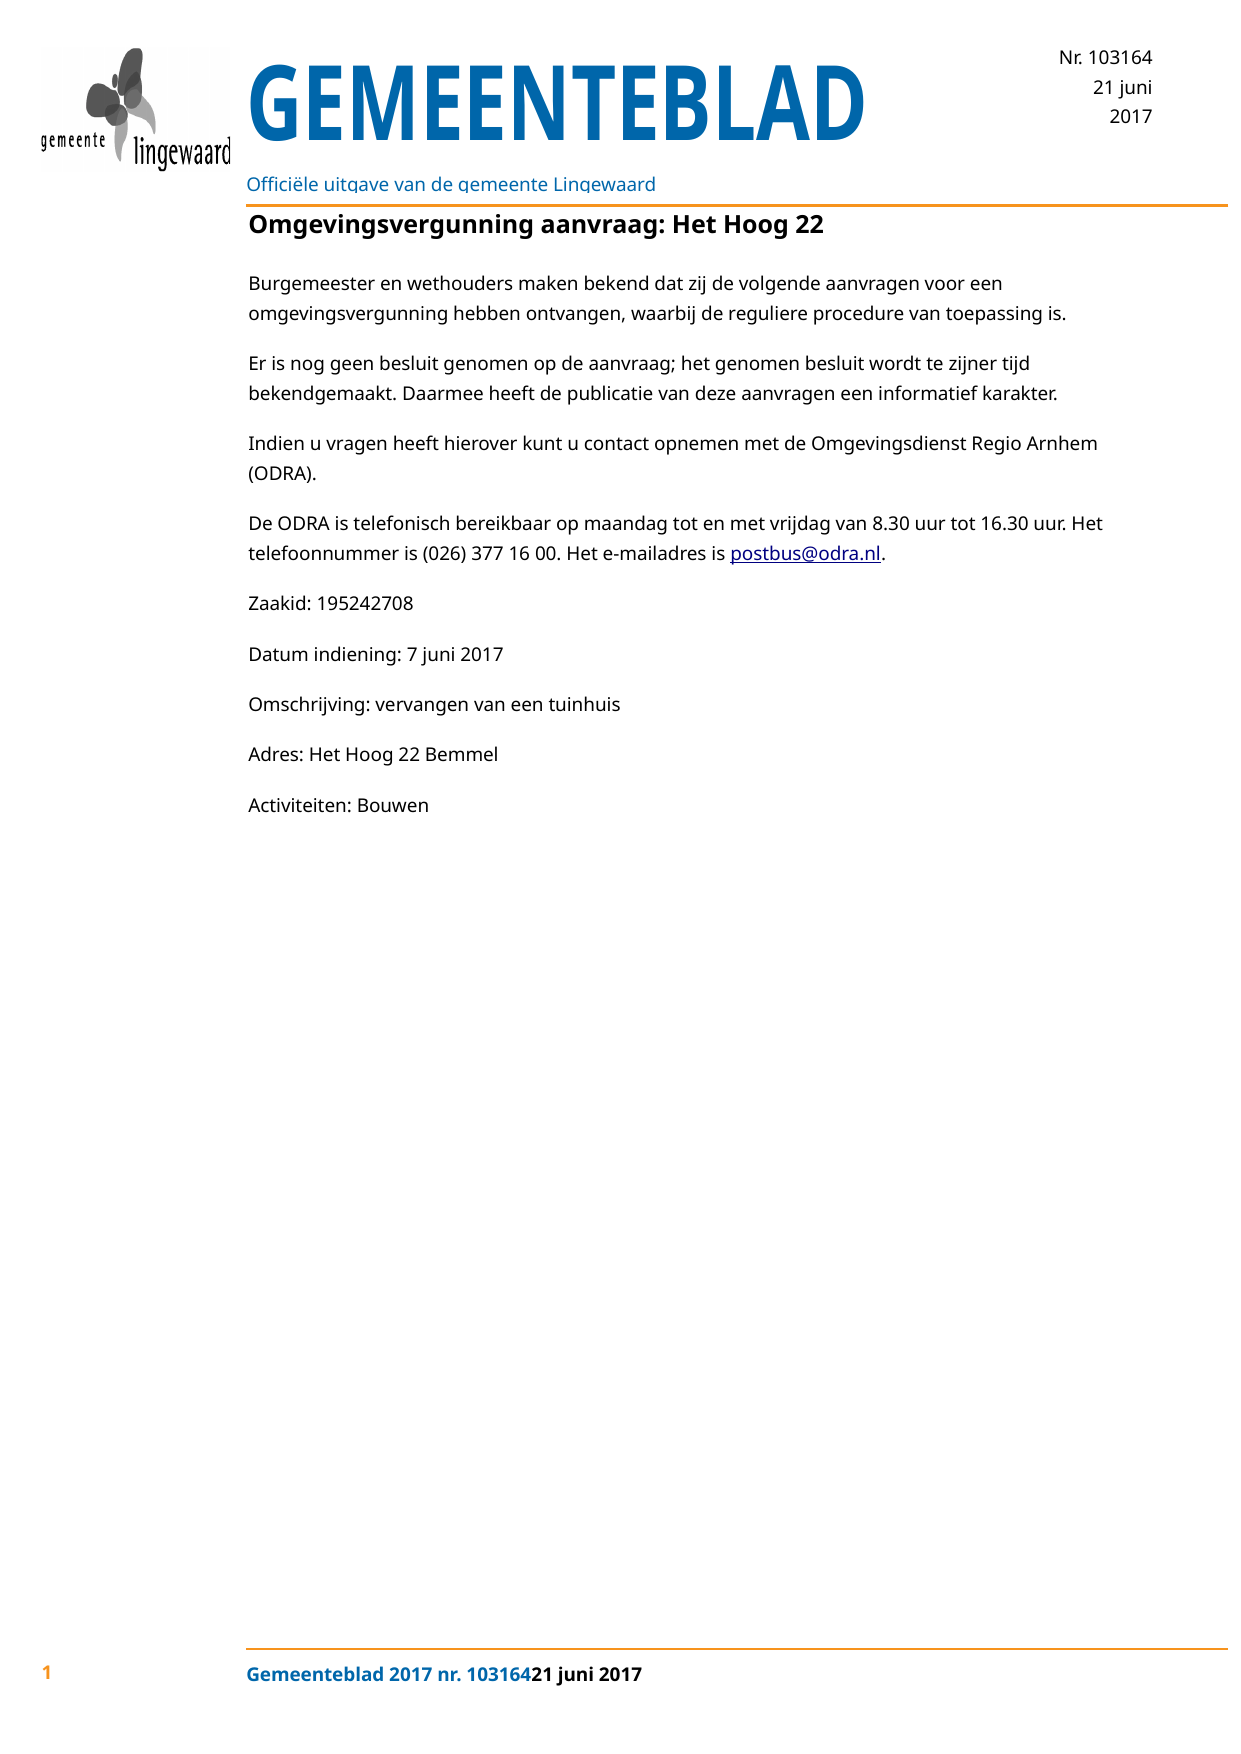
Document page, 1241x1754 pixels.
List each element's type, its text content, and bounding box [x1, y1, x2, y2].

text Burgemeester en wethouders maken bekend dat zij de volgende aanvragen voor een omgevingsvergunning hebben ontvangen, waarbij de reguliere procedure van toepassing is. [248, 270, 1152, 326]
picture [41, 47, 231, 172]
text Activiteiten: Bouwen [248, 792, 1152, 818]
text Er is nog geen besluit genomen op de aanvraag; het genomen besluit wordt te zijner tijd bekendgemaakt. Daarmee heeft de publicatie van deze aanvragen een informatief karakter. [248, 350, 1152, 406]
text Omgevingsvergunning aanvraag: Het Hoog 22 [248, 207, 1152, 241]
text De ODRA is telefonisch bereikbaar op maandag tot en met vrijdag van 8.30 uur tot 16.30 uur. Het telefoonnummer is (026) 377 16 00. Het e-mailadres is postbus@odra.nl. [248, 510, 1152, 566]
text Indien u vragen heeft hierover kunt u contact opnemen met de Omgevingsdienst Regio Arnhem (ODRA). [248, 430, 1152, 486]
text Omschrijving: vervangen van een tuinhuis [248, 691, 1152, 717]
text Adres: Het Hoog 22 Bemmel [248, 742, 1152, 767]
text Zaakid: 195242708 [248, 590, 1152, 616]
text Datum indiening: 7 juni 2017 [248, 641, 1152, 666]
